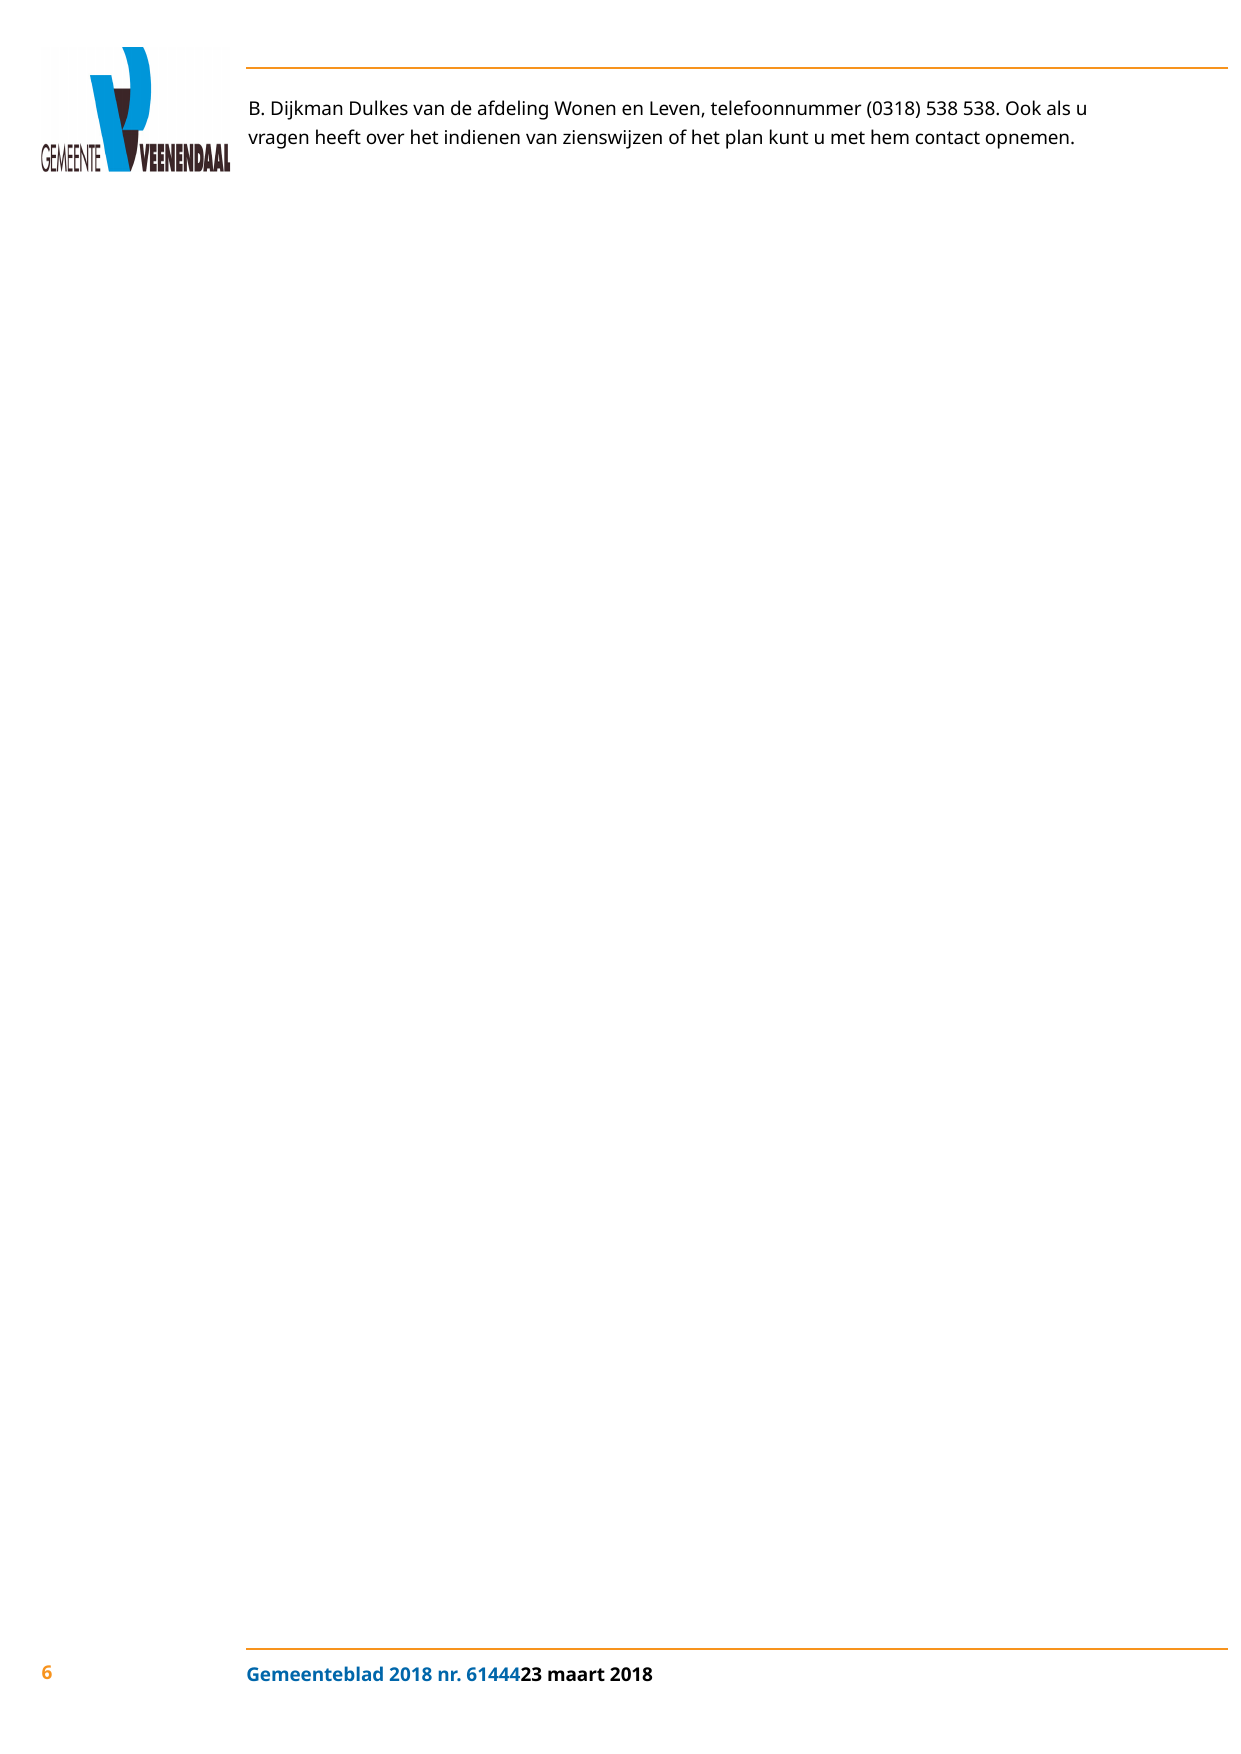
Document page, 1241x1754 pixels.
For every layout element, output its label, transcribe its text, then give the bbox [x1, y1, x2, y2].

text B. Dijkman Dulkes van de afdeling Wonen en Leven, telefoonnummer (0318) 538 538. Ook als u vragen heeft over het indienen van zienswijzen of het plan kunt u met hem contact opnemen. [248, 95, 1152, 150]
picture [123, 47, 231, 172]
picture [41, 47, 130, 172]
